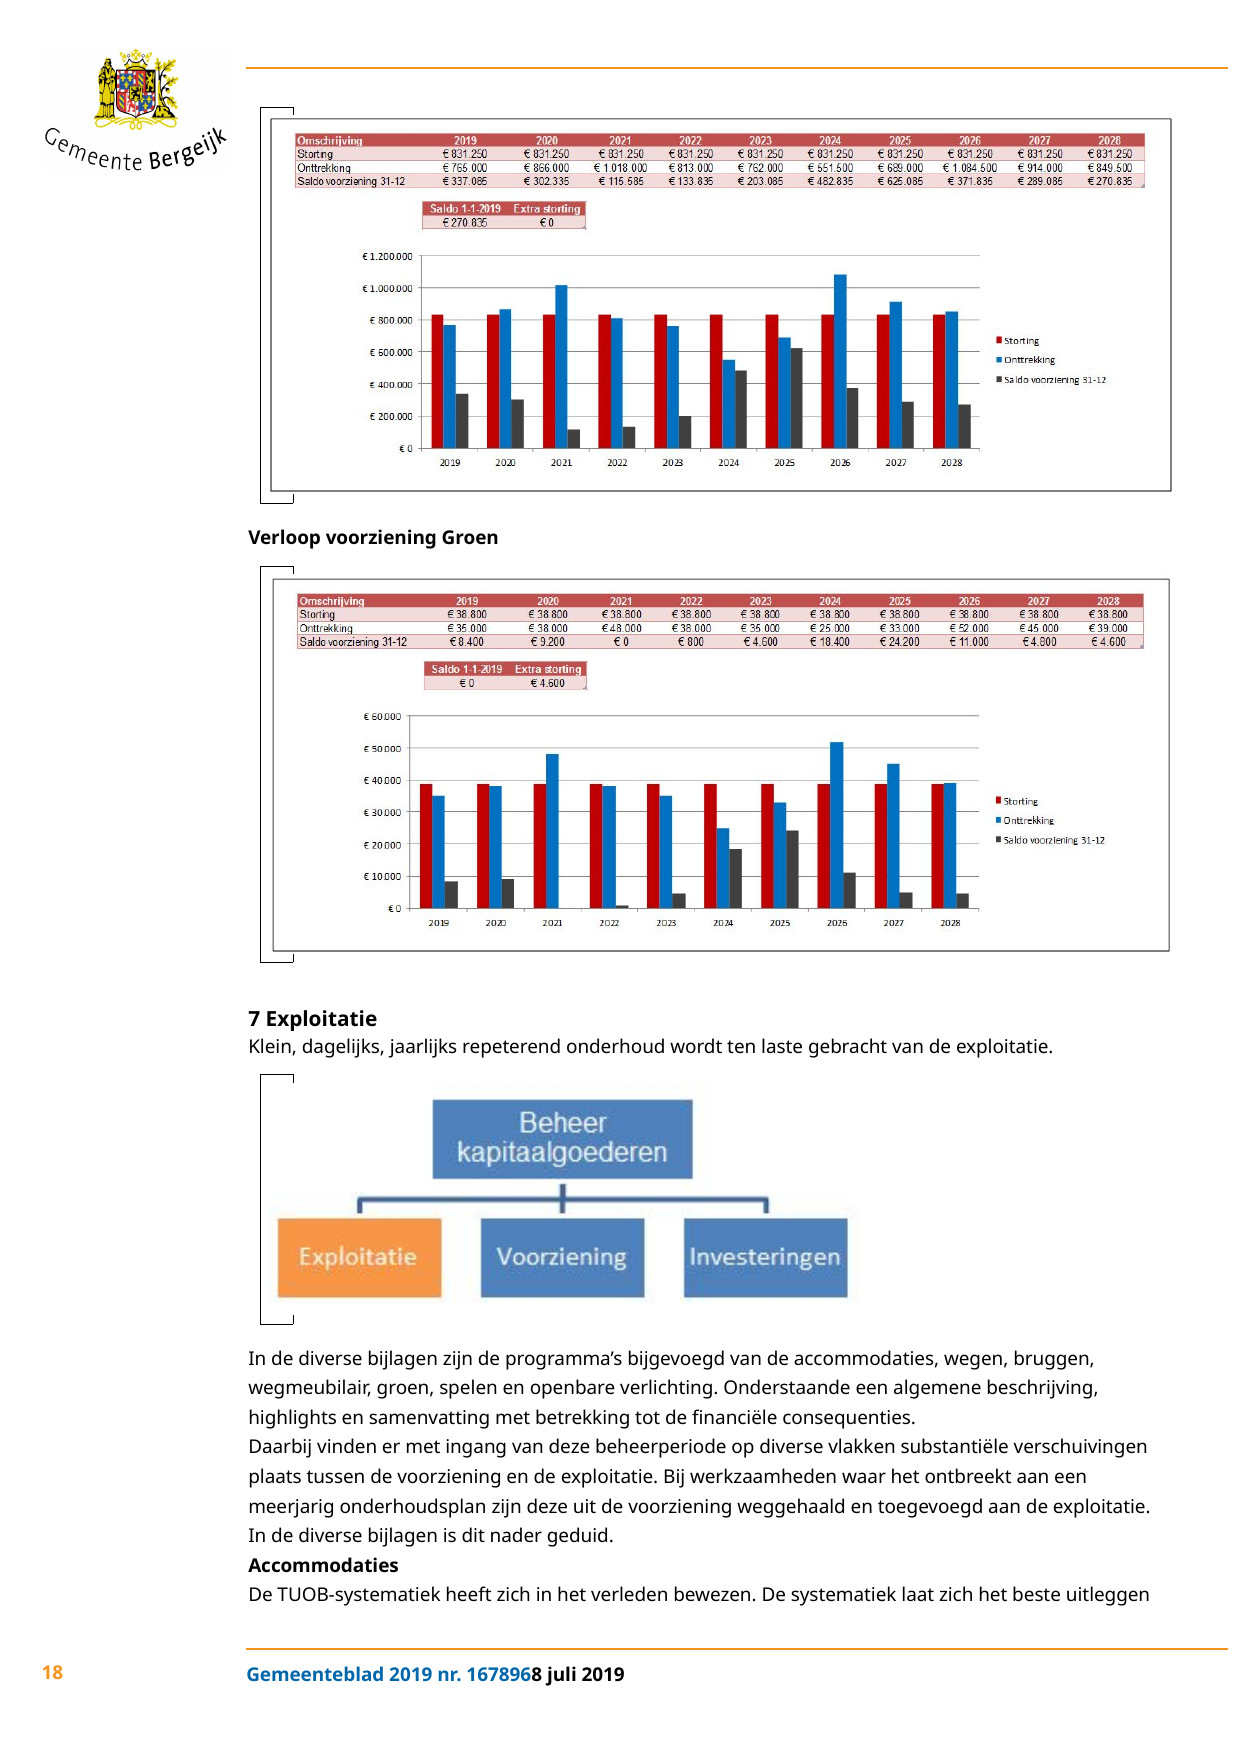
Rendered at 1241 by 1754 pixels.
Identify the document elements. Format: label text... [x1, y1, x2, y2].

picture [268, 1083, 860, 1315]
text De TUOB-systematiek heeft zich in het verleden bewezen. De systematiek laat zich het beste uitleggen [248, 1582, 1152, 1607]
text In de diverse bijlagen zijn de programma’s bijgevoegd van de accommodaties, wegen, bruggen, wegmeubilair, groen, spelen en openbare verlichting. Onderstaande een algemene beschrijving, highlights en samenvatting met betrekking tot de financiële consequenties. [248, 1345, 1152, 1430]
text Klein, dagelijks, jaarlijks repeterend onderhoud wordt ten laste gebracht van de exploitatie. [248, 1033, 1152, 1058]
picture [268, 115, 1173, 494]
text Verloop voorziening Groen [248, 524, 1152, 550]
text 7 Exploitatie [248, 1004, 1152, 1033]
picture [268, 574, 1173, 954]
text Accommodaties [248, 1552, 1152, 1578]
picture [41, 47, 231, 172]
text Daarbij vinden er met ingang van deze beheerperiode op diverse vlakken substantiële verschuivingen plaats tussen de voorziening en de exploitatie. Bij werkzaamheden waar het ontbreekt aan een meerjarig onderhoudsplan zijn deze uit de voorziening weggehaald en toegevoegd aan de exploitatie. In de diverse bijlagen is dit nader geduid. [248, 1434, 1152, 1548]
